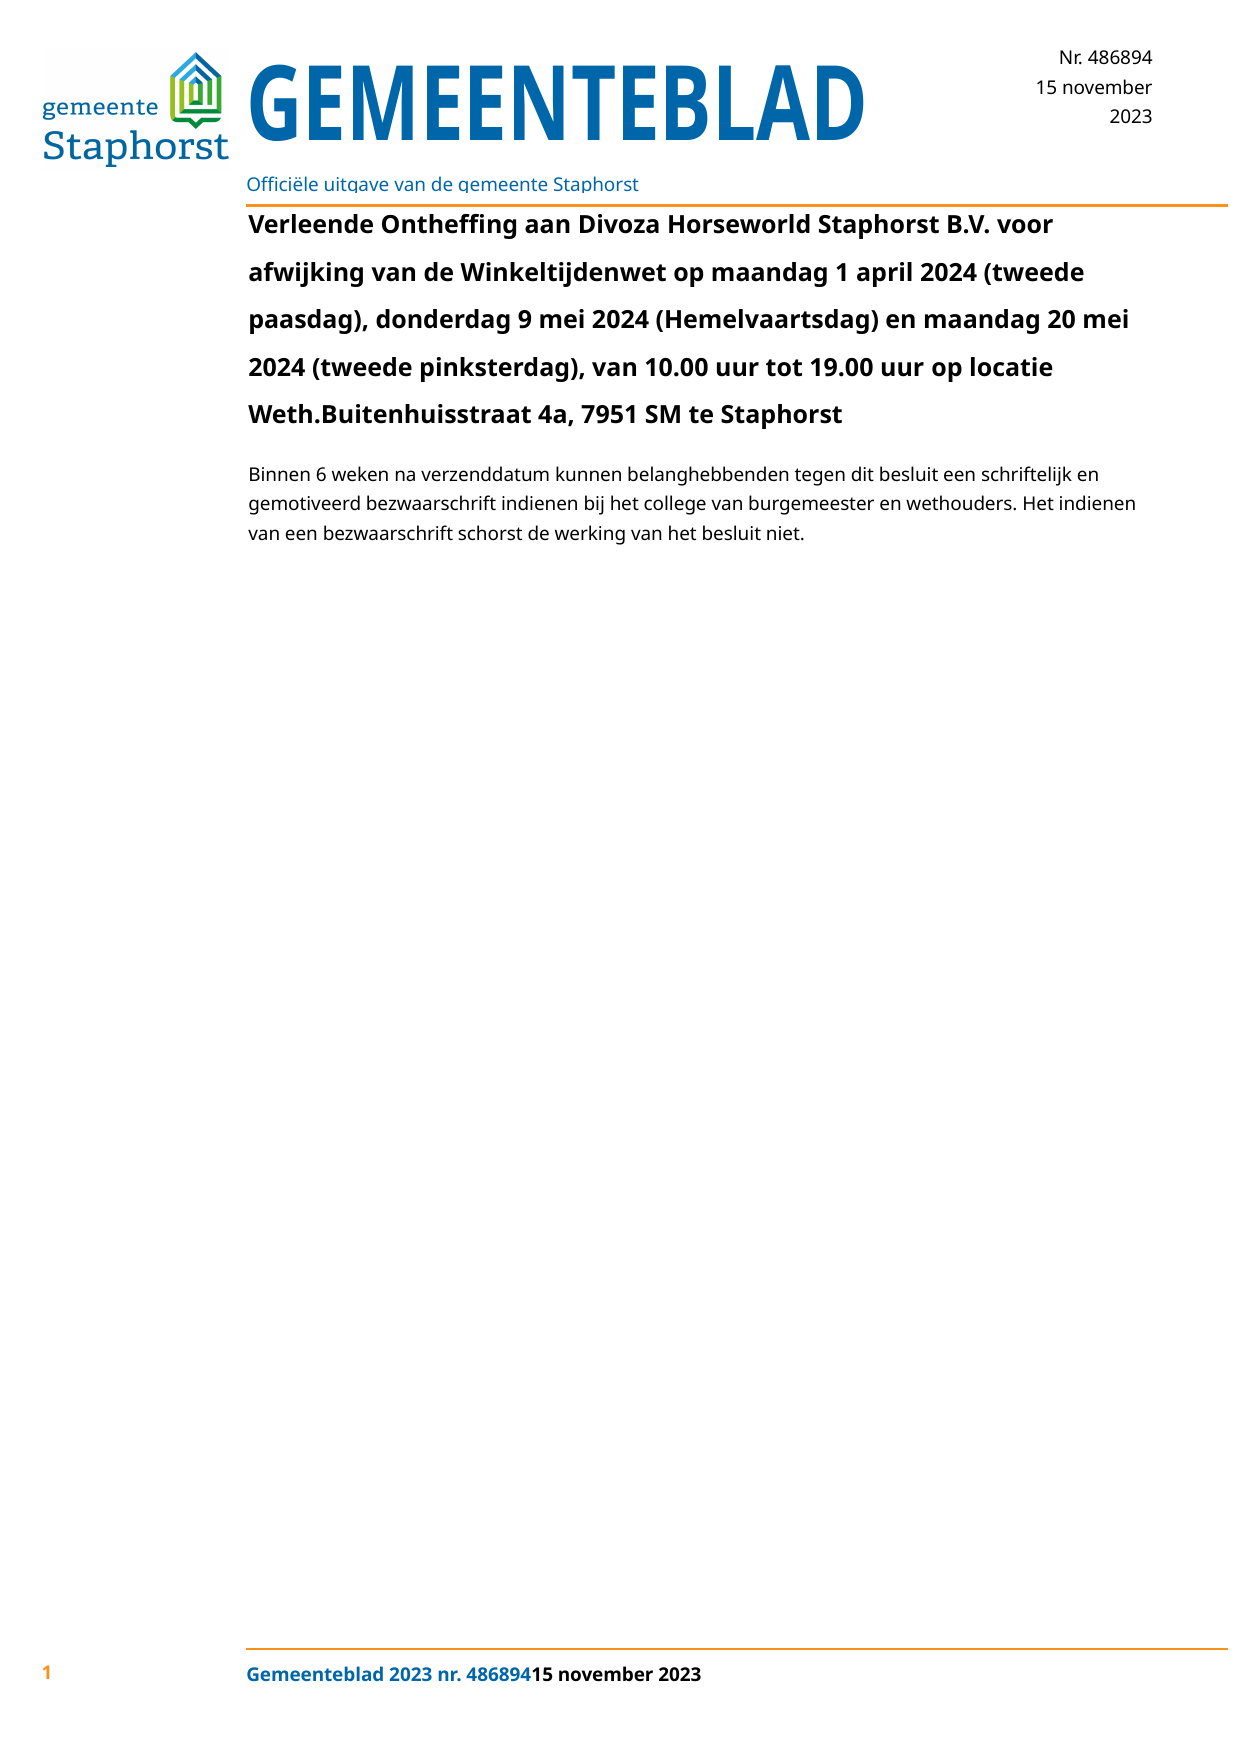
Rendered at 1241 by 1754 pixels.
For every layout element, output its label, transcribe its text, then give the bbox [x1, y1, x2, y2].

picture [41, 47, 231, 172]
text Binnen 6 weken na verzenddatum kunnen belanghebbenden tegen dit besluit een schriftelijk en gemotiveerd bezwaarschrift indienen bij het college van burgemeester en wethouders. Het indienen van een bezwaarschrift schorst de werking van het besluit niet. [248, 461, 1152, 546]
text Verleende Ontheffing aan Divoza Horseworld Staphorst B.V. voor afwijking van de Winkeltijdenwet op maandag 1 april 2024 (tweede paasdag), donderdag 9 mei 2024 (Hemelvaartsdag) en maandag 20 mei 2024 (tweede pinksterdag), van 10.00 uur tot 19.00 uur op locatie Weth.Buitenhuisstraat 4a, 7951 SM te Staphorst [248, 207, 1152, 431]
